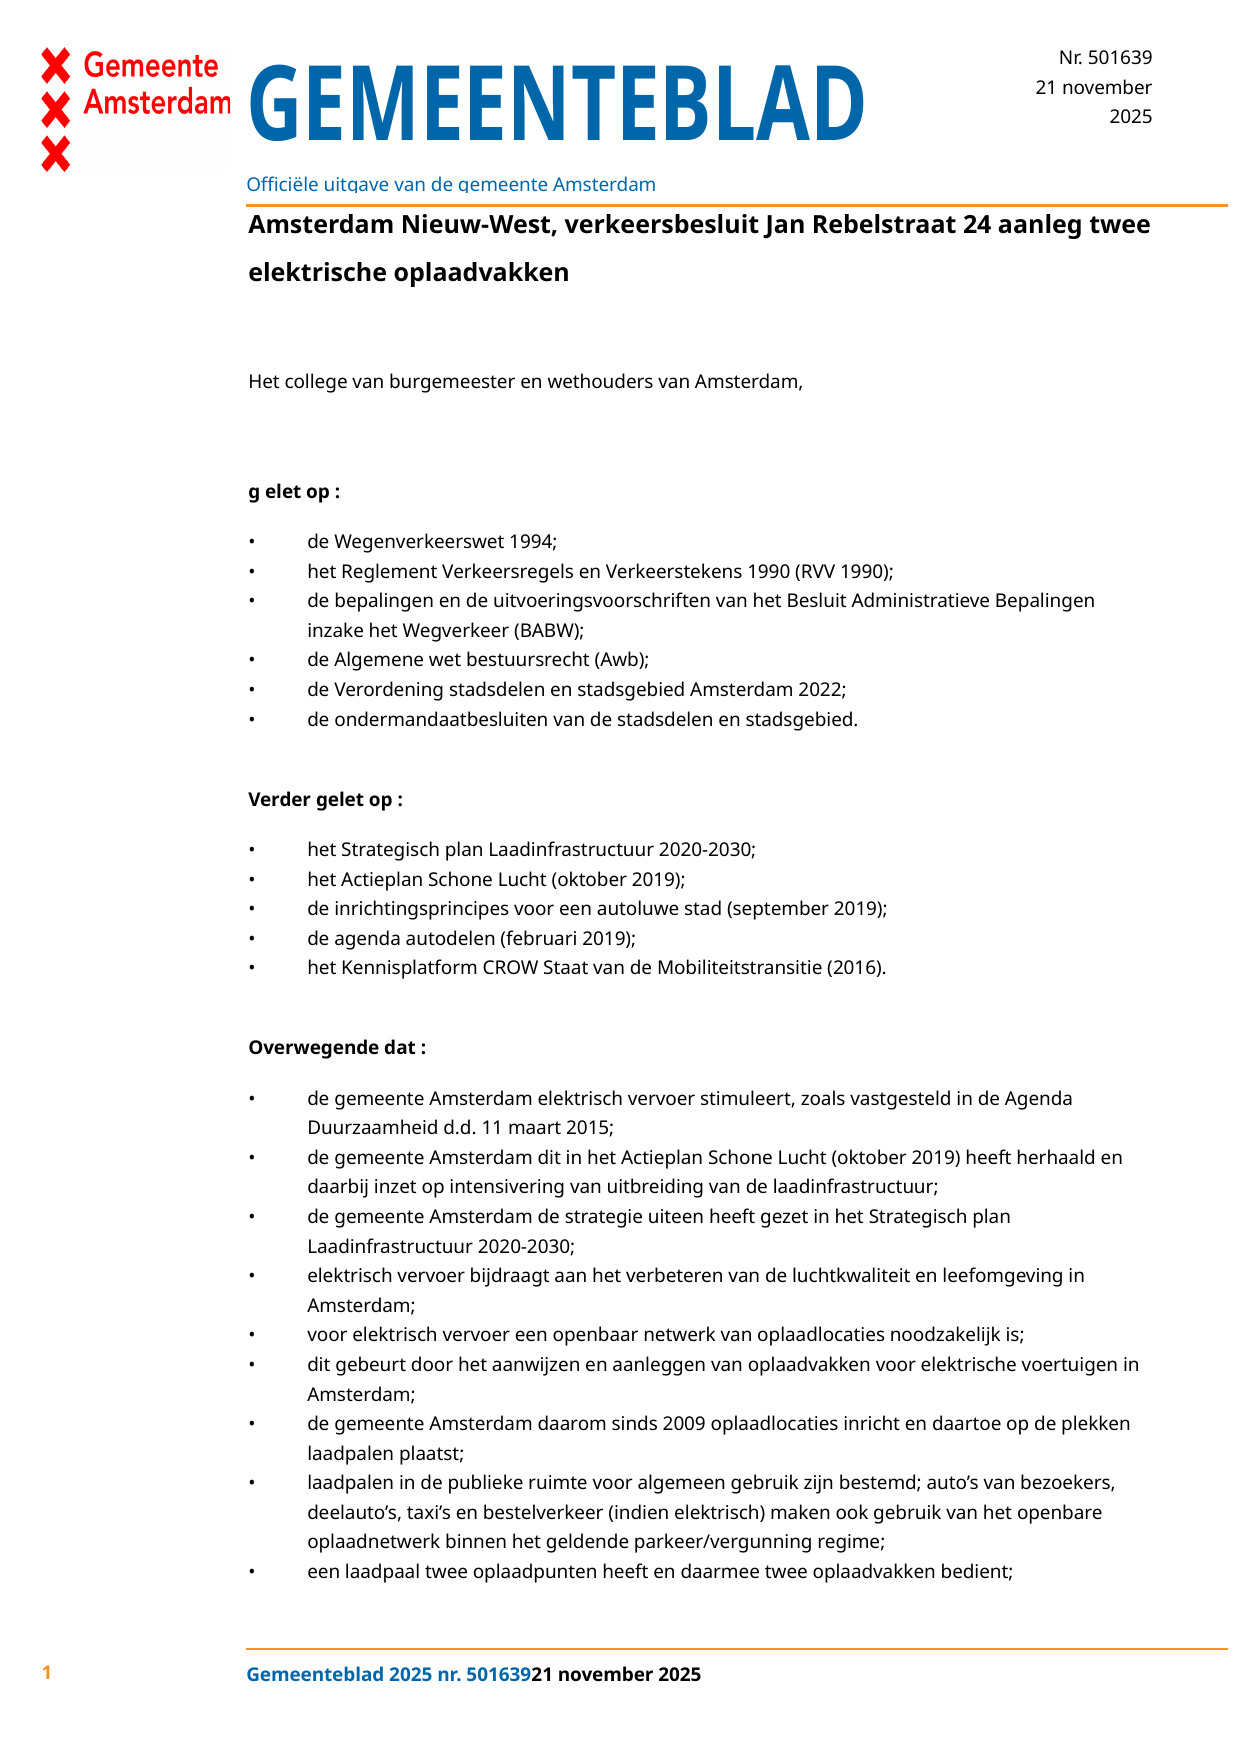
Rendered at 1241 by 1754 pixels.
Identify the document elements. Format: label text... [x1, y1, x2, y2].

list de agenda autodelen (februari 2019); [248, 925, 1152, 951]
list het Kennisplatform CROW Staat van de Mobiliteitstransitie (2016). [248, 954, 1152, 980]
list een laadpaal twee oplaadpunten heeft en daarmee twee oplaadvakken bedient; [248, 1558, 1152, 1584]
list de Algemene wet bestuursrecht (Awb); [248, 647, 1152, 672]
text Verder gelet op : [248, 786, 1152, 811]
text Het college van burgemeester en wethouders van Amsterdam, [248, 368, 1152, 394]
text Overwegende dat : [248, 1034, 1152, 1060]
list voor elektrisch vervoer een openbaar netwerk van oplaadlocaties noodzakelijk is; [248, 1322, 1152, 1347]
list laadpalen in de publieke ruimte voor algemeen gebruik zijn bestemd; auto’s van bezoekers, deelauto’s, taxi’s en bestelverkeer (indien elektrisch) maken ook gebruik van het openbare oplaadnetwerk binnen het geldende parkeer/vergunning regime; [248, 1469, 1152, 1554]
list het Actieplan Schone Lucht (oktober 2019); [248, 866, 1152, 891]
list de gemeente Amsterdam daarom sinds 2009 oplaadlocaties inricht en daartoe op de plekken laadpalen plaatst; [248, 1410, 1152, 1466]
text g elet op : [248, 478, 1152, 503]
list de gemeente Amsterdam dit in het Actieplan Schone Lucht (oktober 2019) heeft herhaald en daarbij inzet op intensivering van uitbreiding van de laadinfrastructuur; [248, 1144, 1152, 1199]
list de bepalingen en de uitvoeringsvoorschriften van het Besluit Administratieve Bepalingen inzake het Wegverkeer (BABW); [248, 587, 1152, 643]
list de Verordening stadsdelen en stadsgebied Amsterdam 2022; [248, 676, 1152, 702]
list elektrisch vervoer bijdraagt aan het verbeteren van de luchtkwaliteit en leefomgeving in Amsterdam; [248, 1262, 1152, 1318]
picture [41, 47, 231, 172]
list het Reglement Verkeersregels en Verkeerstekens 1990 (RVV 1990); [248, 558, 1152, 583]
list de gemeente Amsterdam de strategie uiteen heeft gezet in het Strategisch plan Laadinfrastructuur 2020-2030; [248, 1203, 1152, 1258]
list de inrichtingsprincipes voor een autoluwe stad (september 2019); [248, 895, 1152, 921]
list de gemeente Amsterdam elektrisch vervoer stimuleert, zoals vastgesteld in de Agenda Duurzaamheid d.d. 11 maart 2015; [248, 1085, 1152, 1140]
list de Wegenverkeerswet 1994; [248, 528, 1152, 554]
list het Strategisch plan Laadinfrastructuur 2020-2030; [248, 836, 1152, 862]
list de ondermandaatbesluiten van de stadsdelen en stadsgebied. [248, 706, 1152, 731]
text Amsterdam Nieuw-West, verkeersbesluit Jan Rebelstraat 24 aanleg twee elektrische oplaadvakken [248, 207, 1152, 288]
list dit gebeurt door het aanwijzen en aanleggen van oplaadvakken voor elektrische voertuigen in Amsterdam; [248, 1351, 1152, 1406]
